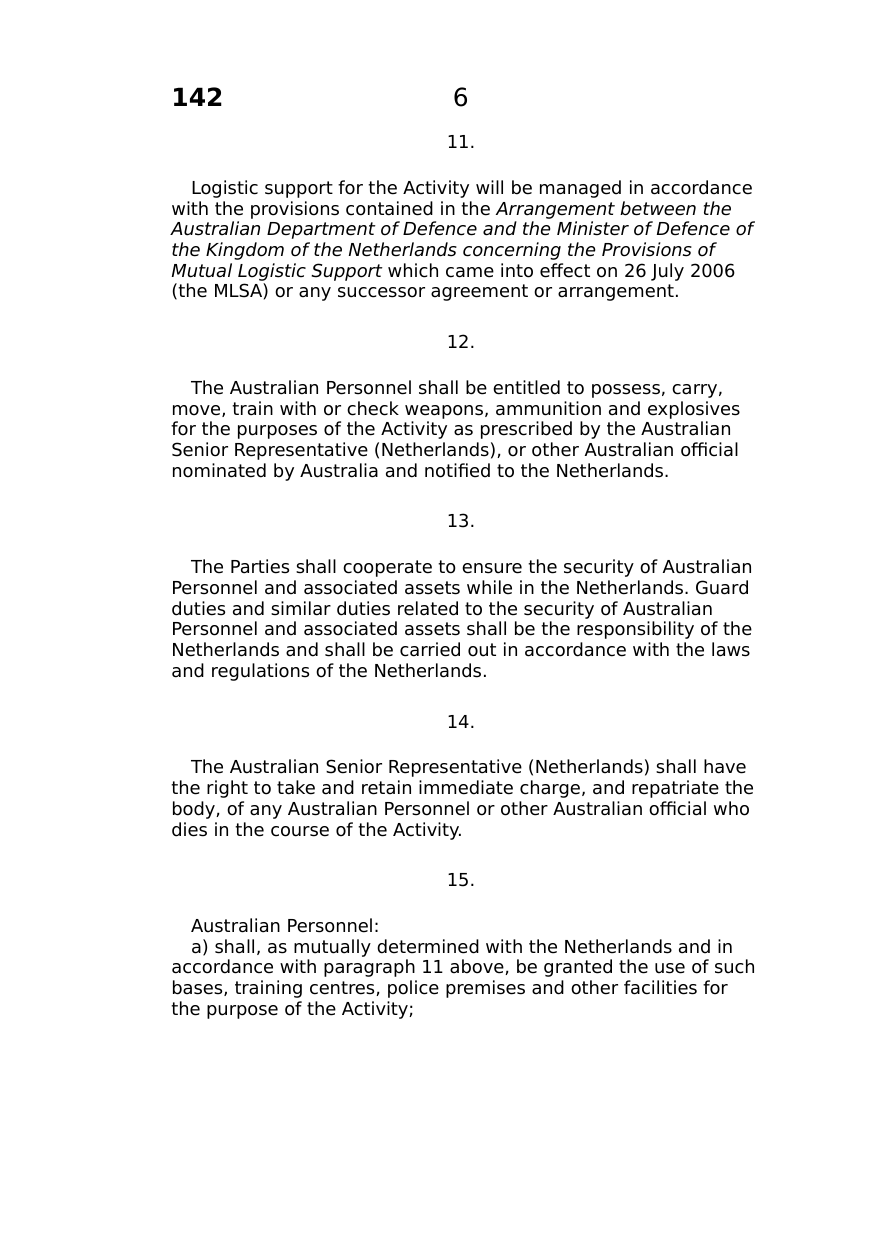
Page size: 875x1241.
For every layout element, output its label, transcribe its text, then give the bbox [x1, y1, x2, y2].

subtitle 14. [171, 711, 756, 732]
text a) shall, as mutually determined with the Netherlands and in accordance with paragraph 11 above, be granted the use of such bases, training centres, police premises and other facilities for the purpose of the Activity; [171, 937, 756, 1019]
subtitle 15. [171, 870, 756, 891]
text Logistic support for the Activity will be managed in accordance with the provisions contained in the Arrangement between the Australian Department of Defence and the Minister of Defence of the Kingdom of the Netherlands concerning the Provisions of Mutual Logistic Support which came into effect on 26 July 2006 (the MLSA) or any successor agreement or arrangement. [171, 178, 756, 302]
text Australian Personnel: [171, 916, 756, 937]
subtitle 12. [171, 332, 756, 353]
text The Parties shall cooperate to ensure the security of Australian Personnel and associated assets while in the Netherlands. Guard duties and similar duties related to the security of Australian Personnel and associated assets shall be the responsibility of the Netherlands and shall be carried out in accordance with the laws and regulations of the Netherlands. [171, 557, 756, 681]
subtitle 13. [171, 511, 756, 532]
subtitle 11. [171, 132, 756, 153]
text The Australian Senior Representative (Netherlands) shall have the right to take and retain immediate charge, and repatriate the body, of any Australian Personnel or other Australian official who dies in the course of the Activity. [171, 757, 756, 840]
text The Australian Personnel shall be entitled to possess, carry, move, train with or check weapons, ammunition and explosives for the purposes of the Activity as prescribed by the Australian Senior Representative (Netherlands), or other Australian official nominated by Australia and notified to the Netherlands. [171, 378, 756, 481]
